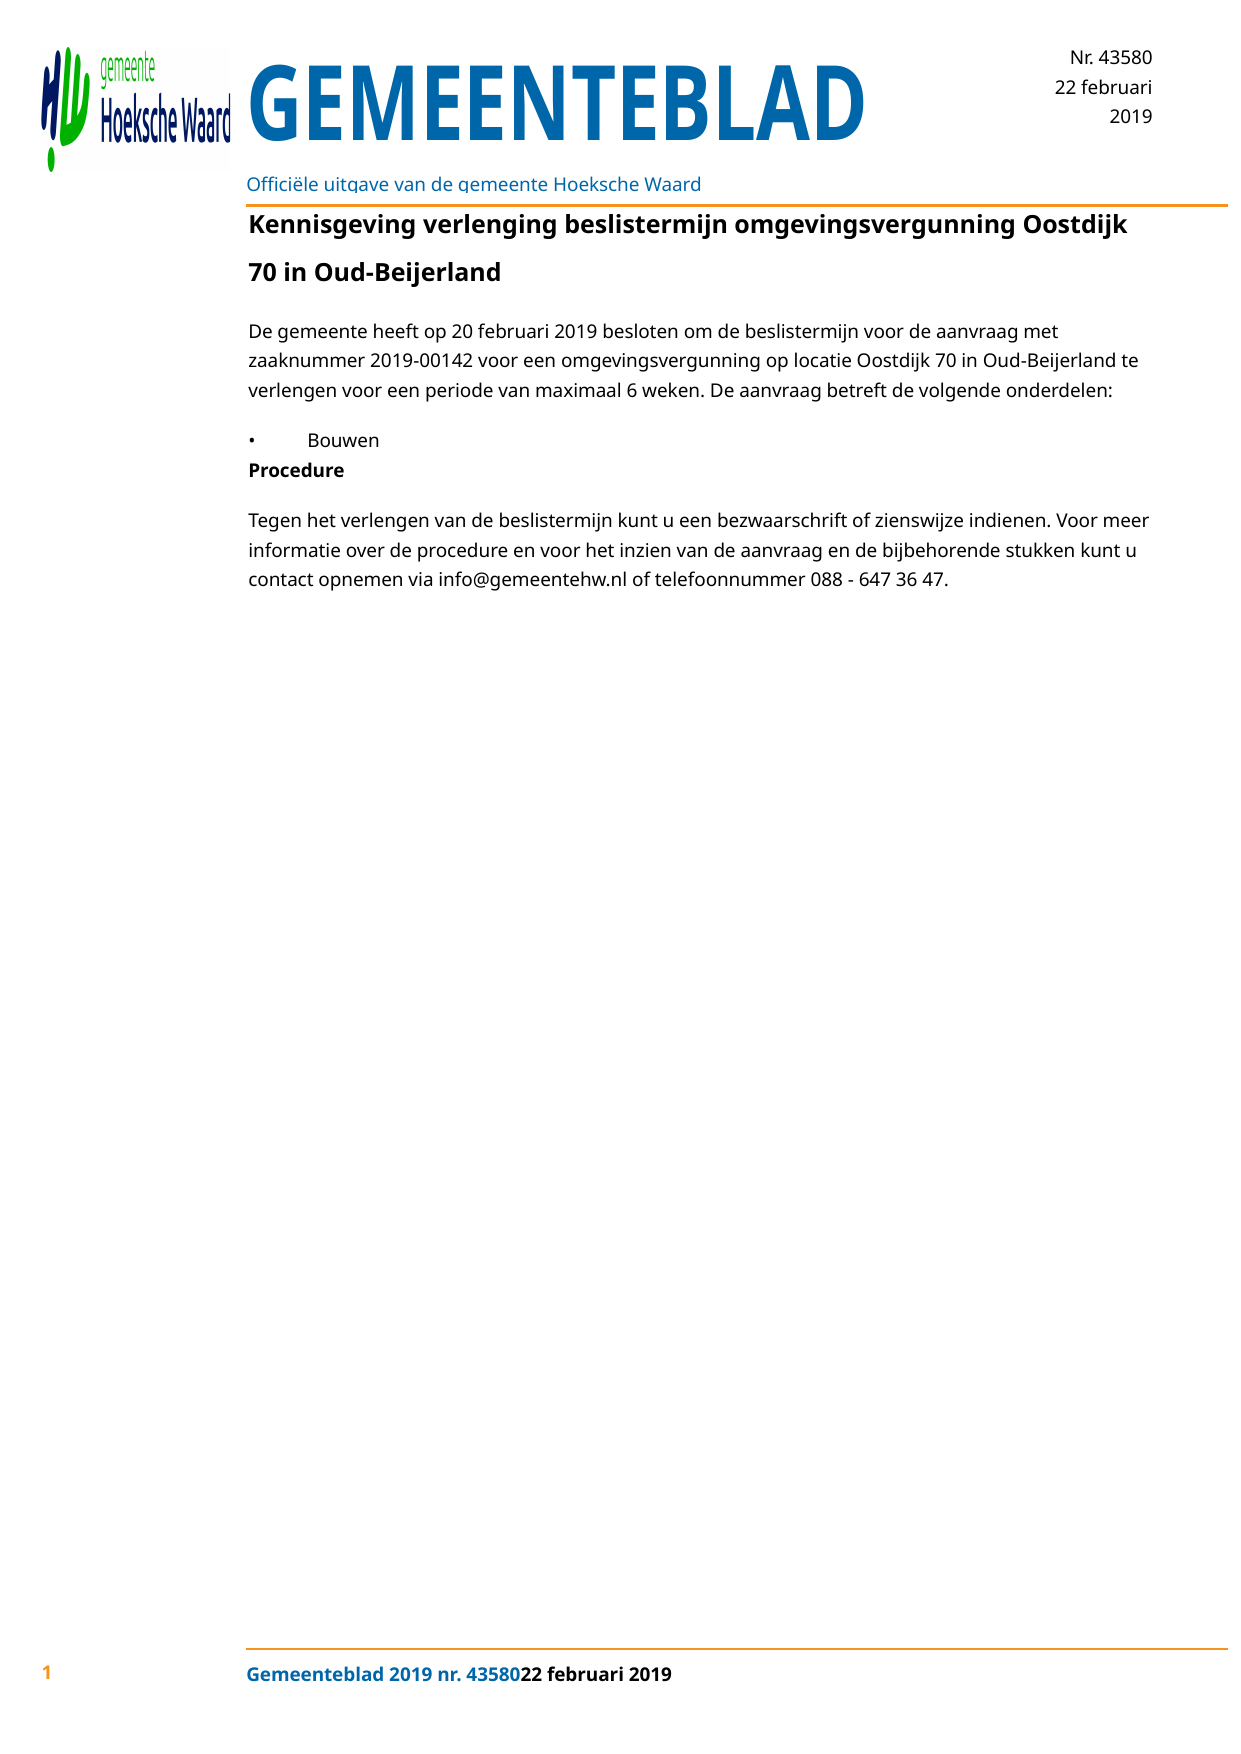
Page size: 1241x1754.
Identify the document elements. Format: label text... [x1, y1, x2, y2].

picture [41, 47, 231, 172]
text Procedure [248, 457, 1152, 483]
text Tegen het verlengen van de beslistermijn kunt u een bezwaarschrift of zienswijze indienen. Voor meer informatie over de procedure en voor het inzien van de aanvraag en de bijbehorende stukken kunt u contact opnemen via info@gemeentehw.nl of telefoonnummer 088 - 647 36 47. [248, 507, 1152, 592]
text De gemeente heeft op 20 februari 2019 besloten om de beslistermijn voor de aanvraag met zaaknummer 2019-00142 voor een omgevingsvergunning op locatie Oostdijk 70 in Oud-Beijerland te verlengen voor een periode van maximaal 6 weken. De aanvraag betreft de volgende onderdelen: [248, 318, 1152, 403]
list Bouwen [248, 427, 1152, 453]
text Kennisgeving verlenging beslistermijn omgevingsvergunning Oostdijk 70 in Oud-Beijerland [248, 207, 1152, 288]
